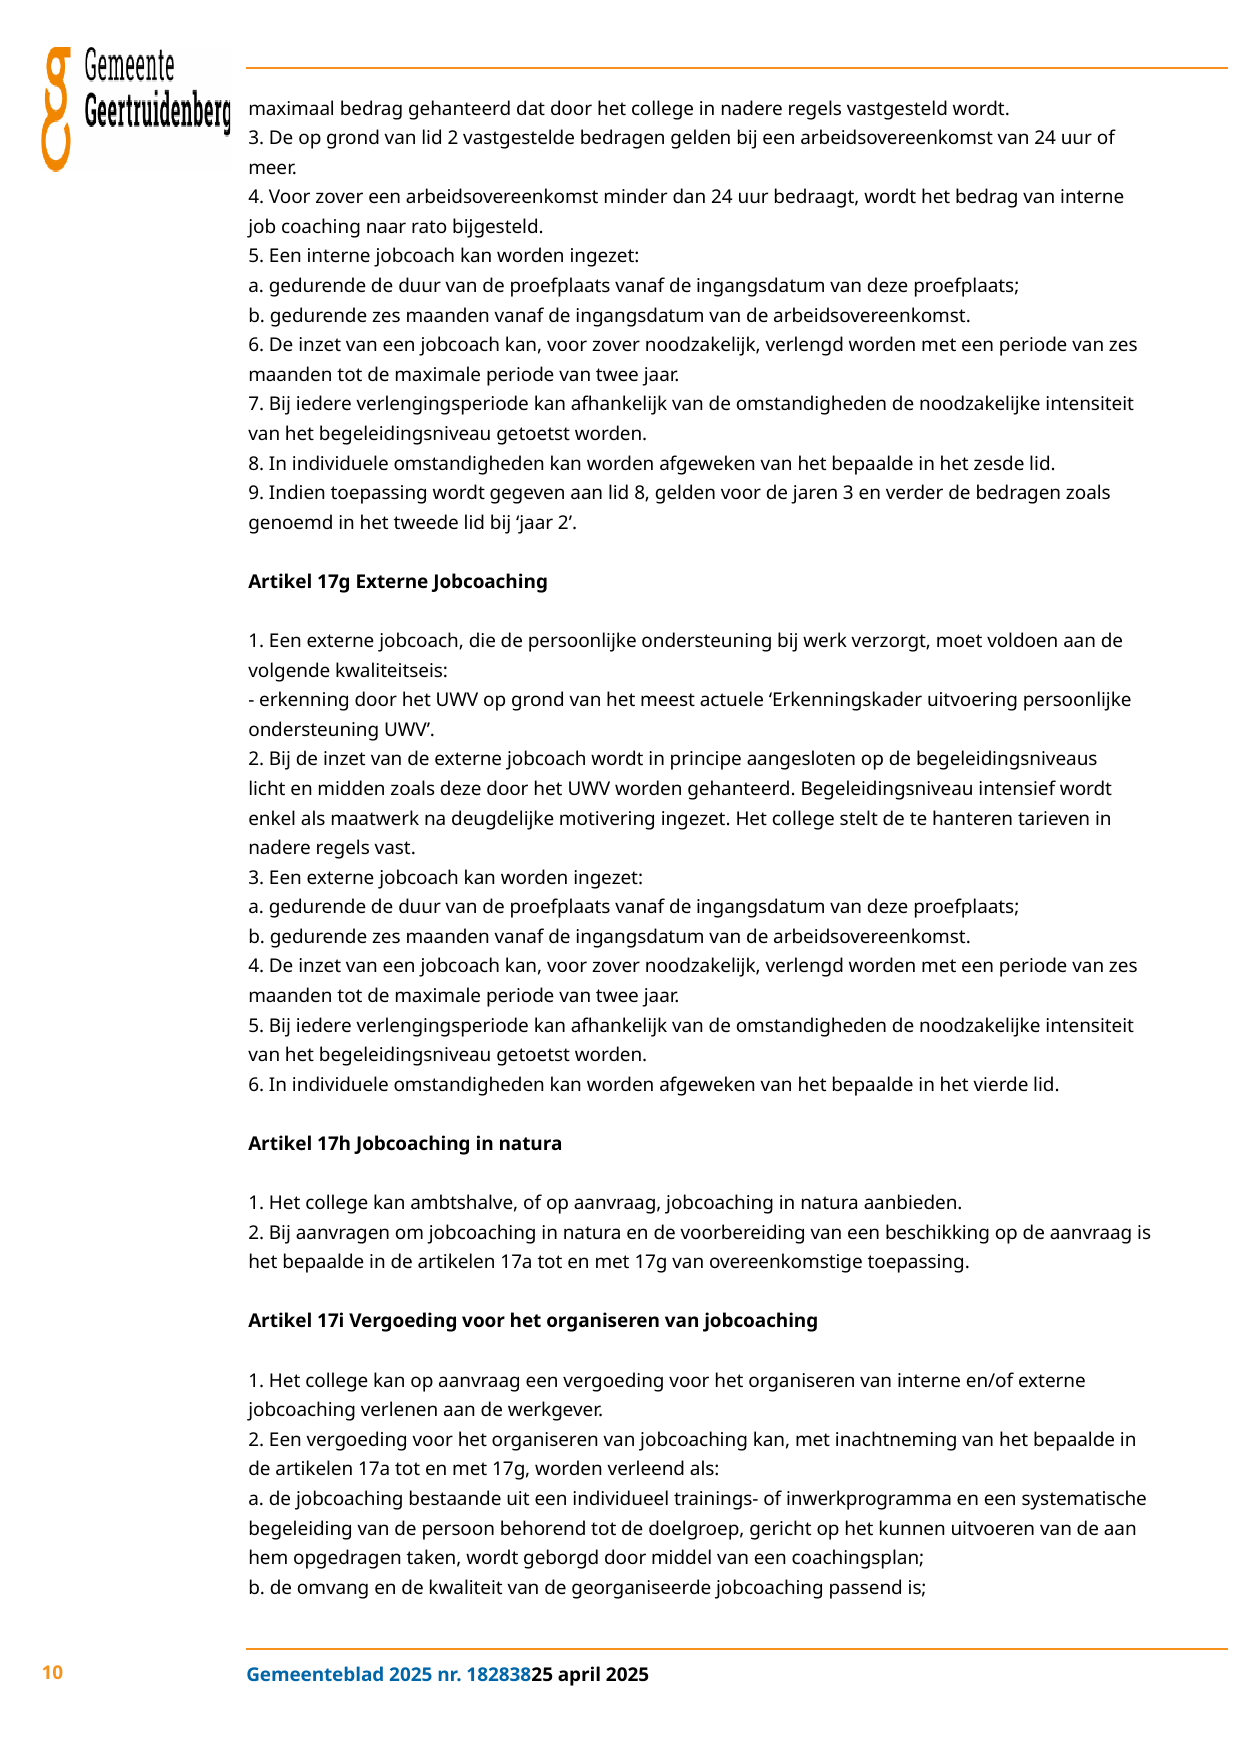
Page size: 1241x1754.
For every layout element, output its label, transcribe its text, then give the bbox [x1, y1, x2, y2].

text b. gedurende zes maanden vanaf de ingangsdatum van de arbeidsovereenkomst. [248, 302, 1152, 328]
text Artikel 17i Vergoeding voor het organiseren van jobcoaching [248, 1308, 1152, 1333]
text 2. Bij aanvragen om jobcoaching in natura en de voorbereiding van een beschikking op de aanvraag is het bepaalde in de artikelen 17a tot en met 17g van overeenkomstige toepassing. [248, 1219, 1152, 1274]
text b. gedurende zes maanden vanaf de ingangsdatum van de arbeidsovereenkomst. [248, 923, 1152, 949]
text 1. Het college kan op aanvraag een vergoeding voor het organiseren van interne en/of externe jobcoaching verlenen aan de werkgever. [248, 1367, 1152, 1422]
text 2. Bij de inzet van de externe jobcoach wordt in principe aangesloten op de begeleidingsniveaus [248, 746, 1152, 771]
text 1. Een externe jobcoach, die de persoonlijke ondersteuning bij werk verzorgt, moet voldoen aan de volgende kwaliteitseis: [248, 627, 1152, 683]
text 5. Bij iedere verlengingsperiode kan afhankelijk van de omstandigheden de noodzakelijke intensiteit van het begeleidingsniveau getoetst worden. [248, 1012, 1152, 1067]
text 1. Het college kan ambtshalve, of op aanvraag, jobcoaching in natura aanbieden. [248, 1189, 1152, 1215]
text 7. Bij iedere verlengingsperiode kan afhankelijk van de omstandigheden de noodzakelijke intensiteit van het begeleidingsniveau getoetst worden. [248, 391, 1152, 446]
text 3. Een externe jobcoach kan worden ingezet: [248, 864, 1152, 890]
text 3. De op grond van lid 2 vastgestelde bedragen gelden bij een arbeidsovereenkomst van 24 uur of meer. [248, 124, 1152, 180]
text 4. Voor zover een arbeidsovereenkomst minder dan 24 uur bedraagt, wordt het bedrag van interne job coaching naar rato bijgesteld. [248, 183, 1152, 239]
text b. de omvang en de kwaliteit van de georganiseerde jobcoaching passend is; [248, 1574, 1152, 1600]
text 2. Een vergoeding voor het organiseren van jobcoaching kan, met inachtneming van het bepaalde in de artikelen 17a tot en met 17g, worden verleend als: [248, 1426, 1152, 1481]
text 6. De inzet van een jobcoach kan, voor zover noodzakelijk, verlengd worden met een periode van zes maanden tot de maximale periode van twee jaar. [248, 331, 1152, 387]
text 4. De inzet van een jobcoach kan, voor zover noodzakelijk, verlengd worden met een periode van zes maanden tot de maximale periode van twee jaar. [248, 953, 1152, 1008]
text Artikel 17g Externe Jobcoaching [248, 568, 1152, 594]
text 6. In individuele omstandigheden kan worden afgeweken van het bepaalde in het vierde lid. [248, 1071, 1152, 1097]
text maximaal bedrag gehanteerd dat door het college in nadere regels vastgesteld wordt. [248, 95, 1152, 121]
text a. gedurende de duur van de proefplaats vanaf de ingangsdatum van deze proefplaats; [248, 893, 1152, 919]
text 9. Indien toepassing wordt gegeven aan lid 8, gelden voor de jaren 3 en verder de bedragen zoals genoemd in het tweede lid bij ‘jaar 2’. [248, 479, 1152, 535]
text 8. In individuele omstandigheden kan worden afgeweken van het bepaalde in het zesde lid. [248, 450, 1152, 476]
text a. de jobcoaching bestaande uit een individueel trainings- of inwerkprogramma en een systematische begeleiding van de persoon behorend tot de doelgroep, gericht op het kunnen uitvoeren van de aan hem opgedragen taken, wordt geborgd door middel van een coachingsplan; [248, 1485, 1152, 1570]
picture [41, 47, 231, 172]
text - erkenning door het UWV op grond van het meest actuele ‘Erkenningskader uitvoering persoonlijke ondersteuning UWV’. [248, 686, 1152, 742]
text Artikel 17h Jobcoaching in natura [248, 1130, 1152, 1156]
text 5. Een interne jobcoach kan worden ingezet: [248, 243, 1152, 268]
text licht en midden zoals deze door het UWV worden gehanteerd. Begeleidingsniveau intensief wordt enkel als maatwerk na deugdelijke motivering ingezet. Het college stelt de te hanteren tarieven in nadere regels vast. [248, 775, 1152, 860]
text a. gedurende de duur van de proefplaats vanaf de ingangsdatum van deze proefplaats; [248, 272, 1152, 298]
